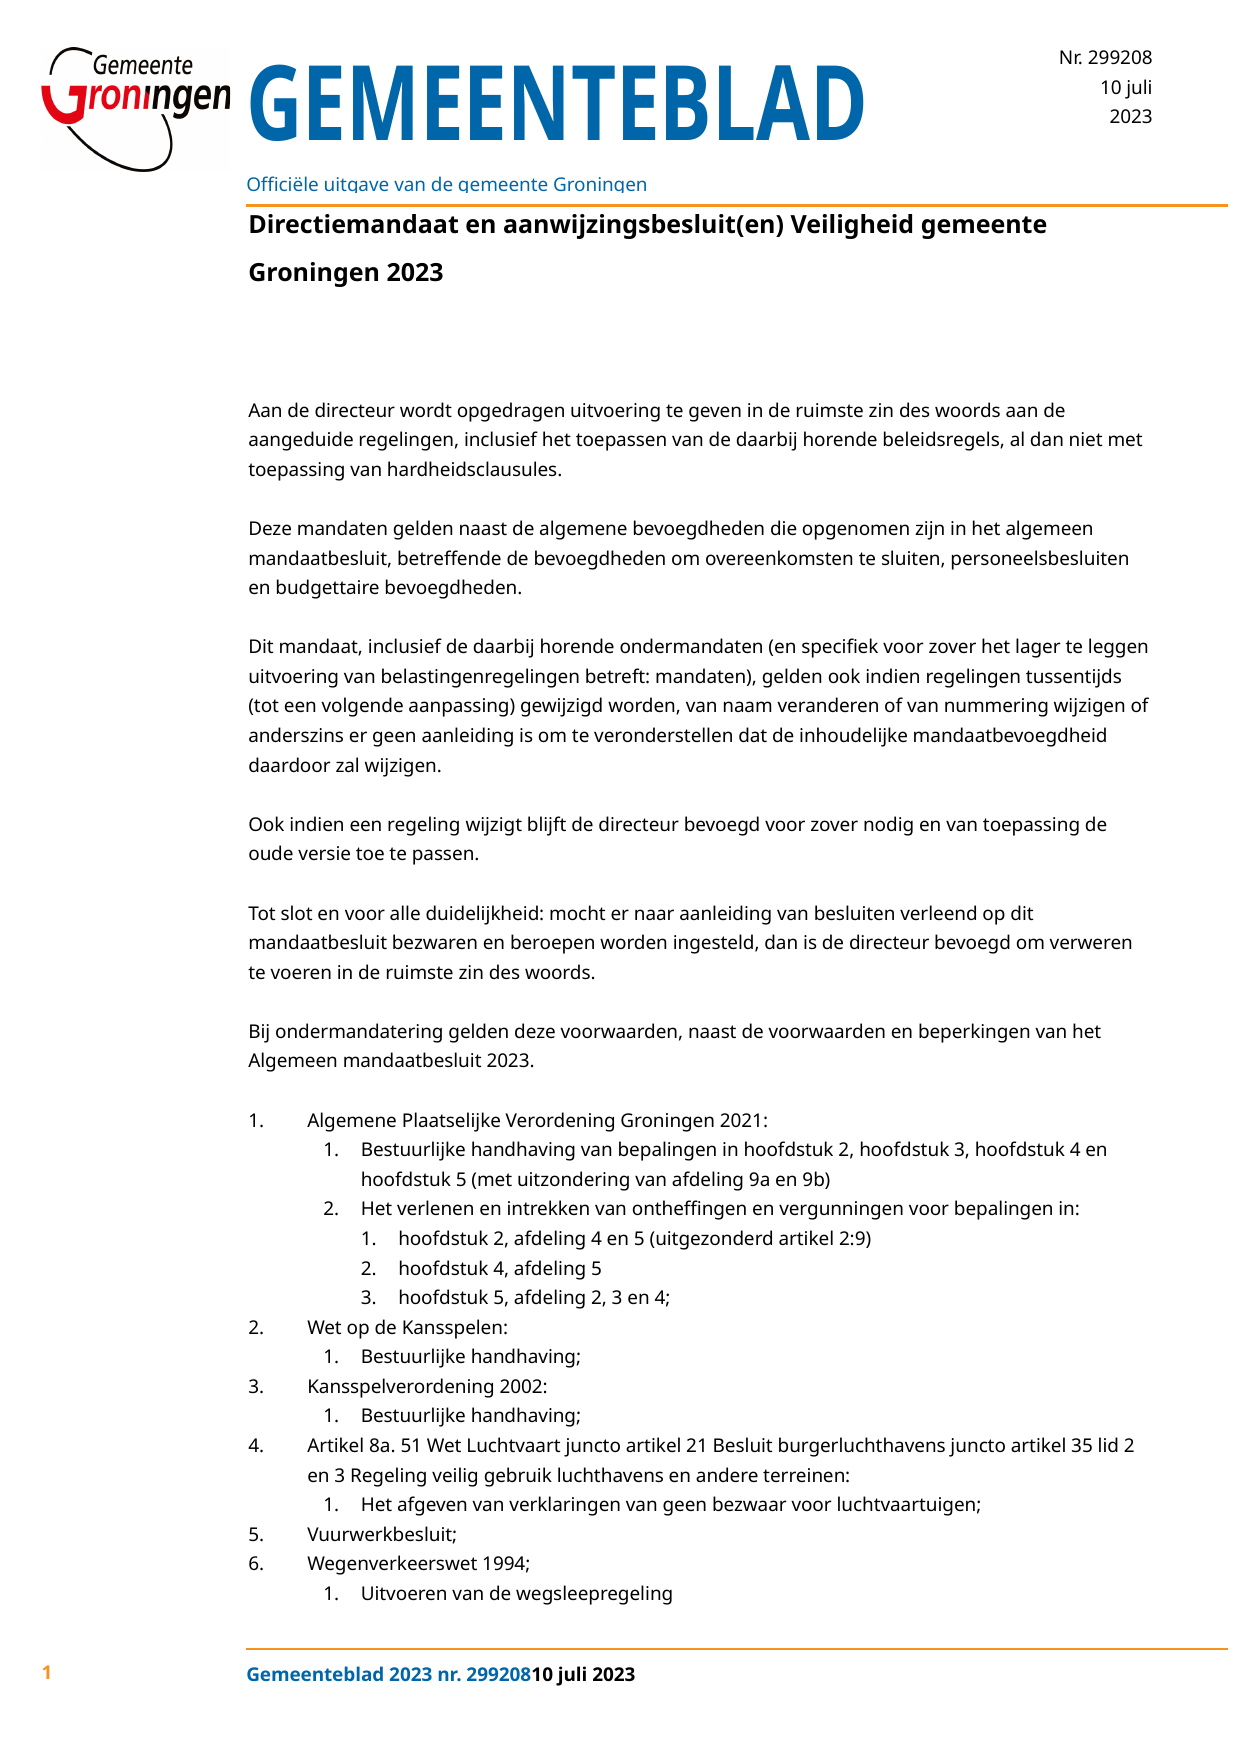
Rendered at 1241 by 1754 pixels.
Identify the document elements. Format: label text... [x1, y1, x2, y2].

list Bestuurlijke handhaving; [323, 1343, 1152, 1369]
list Wegenverkeerswet 1994; [248, 1551, 1152, 1576]
list Het verlenen en intrekken van ontheffingen en vergunningen voor bepalingen in: [323, 1196, 1152, 1221]
text Ook indien een regeling wijzigt blijft de directeur bevoegd voor zover nodig en van toepassing de oude versie toe te passen. [248, 811, 1152, 866]
list Bestuurlijke handhaving van bepalingen in hoofdstuk 2, hoofdstuk 3, hoofdstuk 4 en hoofdstuk 5 (met uitzondering van afdeling 9a en 9b) [323, 1136, 1152, 1192]
text Dit mandaat, inclusief de daarbij horende ondermandaten (en specifiek voor zover het lager te leggen uitvoering van belastingenregelingen betreft: mandaten), gelden ook indien regelingen tussentijds (tot een volgende aanpassing) gewijzigd worden, van naam veranderen of van nummering wijzigen of anderszins er geen aanleiding is om te veronderstellen dat de inhoudelijke mandaatbevoegdheid daardoor zal wijzigen. [248, 633, 1152, 777]
list Vuurwerkbesluit; [248, 1521, 1152, 1547]
list hoofdstuk 4, afdeling 5 [361, 1255, 1152, 1280]
text Directiemandaat en aanwijzingsbesluit(en) Veiligheid gemeente Groningen 2023 [248, 207, 1152, 288]
list Kansspelverordening 2002: [248, 1373, 1152, 1399]
list Wet op de Kansspelen: [248, 1314, 1152, 1339]
list Bestuurlijke handhaving; [323, 1403, 1152, 1428]
list Algemene Plaatselijke Verordening Groningen 2021: [248, 1107, 1152, 1132]
text Aan de directeur wordt opgedragen uitvoering te geven in de ruimste zin des woords aan de aangeduide regelingen, inclusief het toepassen van de daarbij horende beleidsregels, al dan niet met toepassing van hardheidsclausules. [248, 397, 1152, 482]
list Het afgeven van verklaringen van geen bezwaar voor luchtvaartuigen; [323, 1491, 1152, 1517]
text Tot slot en voor alle duidelijkheid: mocht er naar aanleiding van besluiten verleend op dit mandaatbesluit bezwaren en beroepen worden ingesteld, dan is de directeur bevoegd om verweren te voeren in de ruimste zin des woords. [248, 900, 1152, 984]
list hoofdstuk 2, afdeling 4 en 5 (uitgezonderd artikel 2:9) [361, 1225, 1152, 1251]
text Bij ondermandatering gelden deze voorwaarden, naast de voorwaarden en beperkingen van het Algemeen mandaatbesluit 2023. [248, 1018, 1152, 1073]
list hoofdstuk 5, afdeling 2, 3 en 4; [361, 1284, 1152, 1310]
picture [41, 47, 231, 172]
text Deze mandaten gelden naast de algemene bevoegdheden die opgenomen zijn in het algemeen mandaatbesluit, betreffende de bevoegdheden om overeenkomsten te sluiten, personeelsbesluiten en budgettaire bevoegdheden. [248, 515, 1152, 600]
list Uitvoeren van de wegsleepregeling [323, 1580, 1152, 1606]
list Artikel 8a. 51 Wet Luchtvaart juncto artikel 21 Besluit burgerluchthavens juncto artikel 35 lid 2 en 3 Regeling veilig gebruik luchthavens en andere terreinen: [248, 1432, 1152, 1487]
